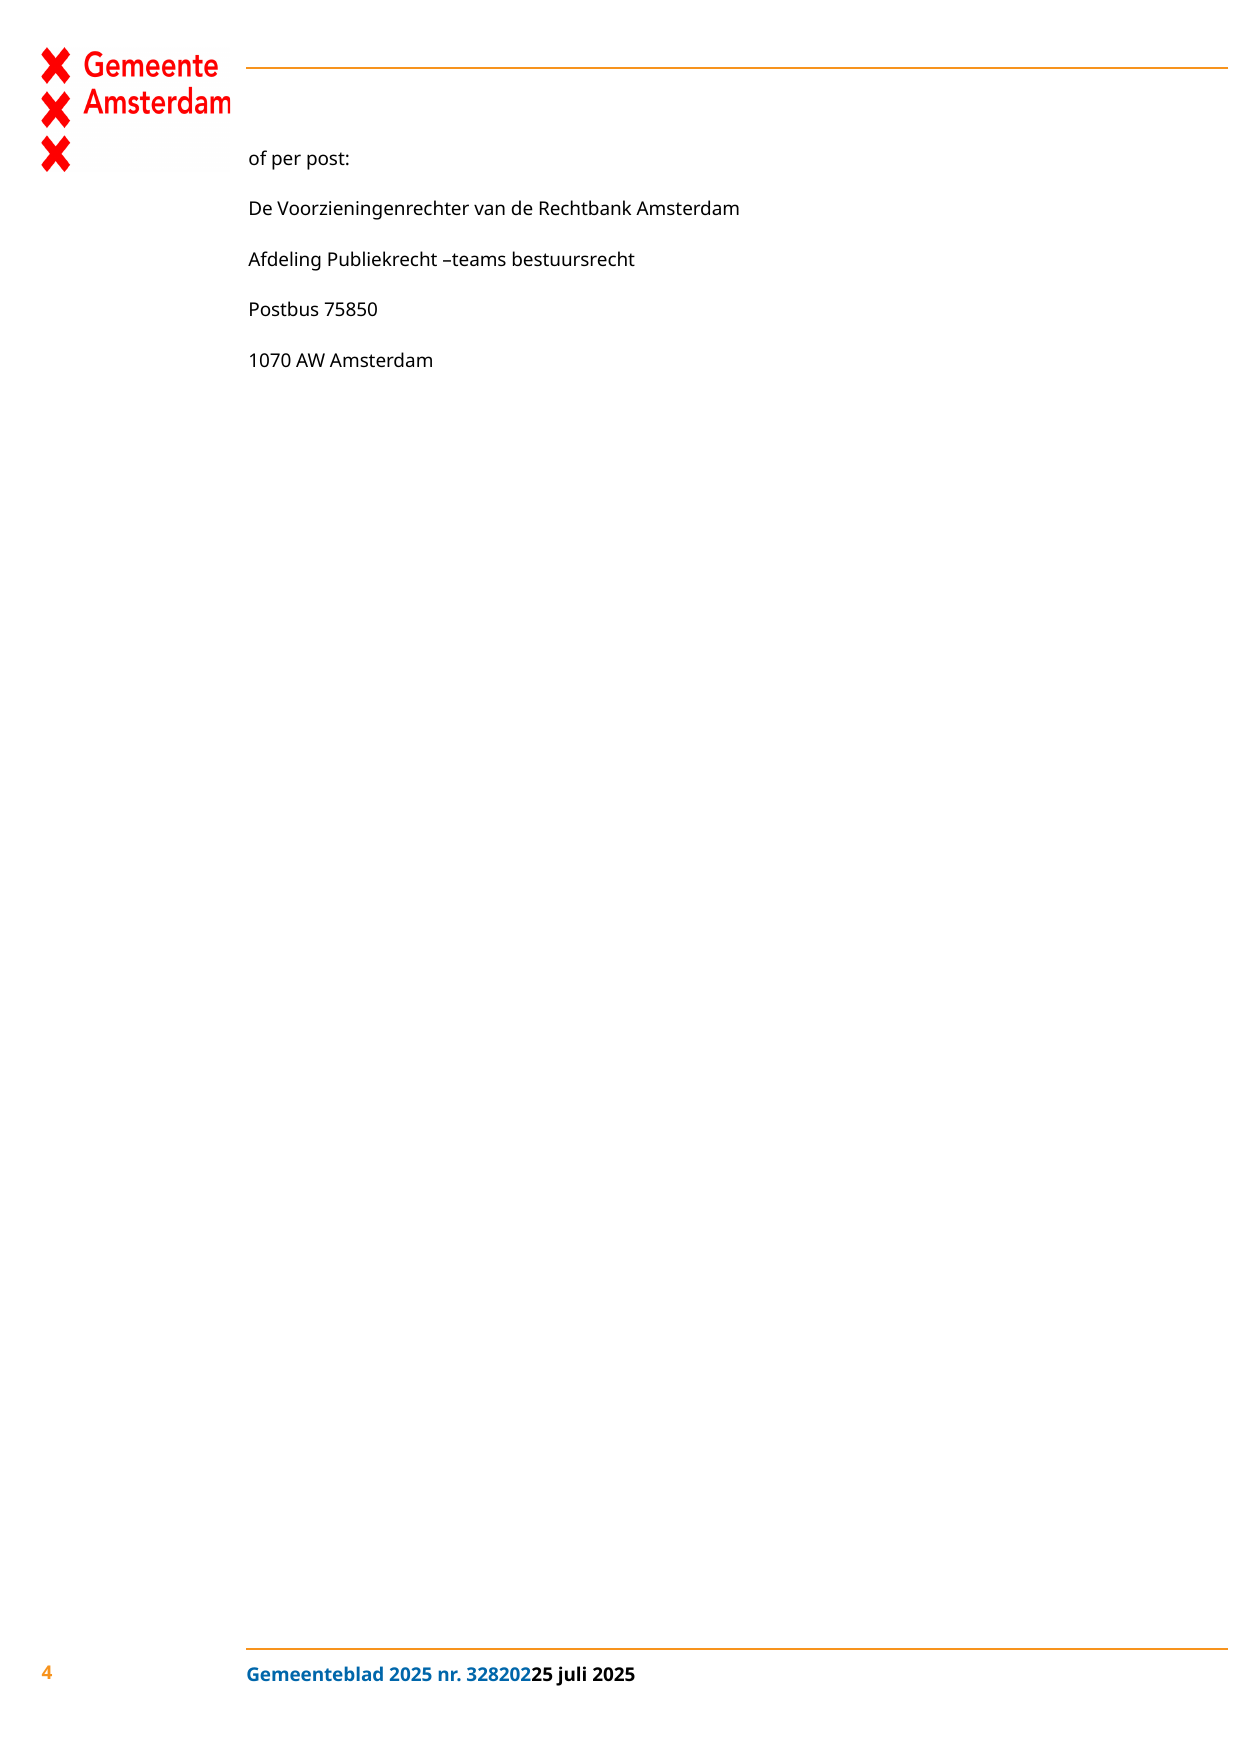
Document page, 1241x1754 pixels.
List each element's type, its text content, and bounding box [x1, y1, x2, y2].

picture [41, 47, 231, 172]
text Postbus 75850 [248, 296, 1152, 322]
text of per post: [248, 145, 1152, 171]
text Afdeling Publiekrecht –teams bestuursrecht [248, 246, 1152, 272]
text De Voorzieningenrechter van de Rechtbank Amsterdam [248, 196, 1152, 221]
text 1070 AW Amsterdam [248, 347, 1152, 373]
